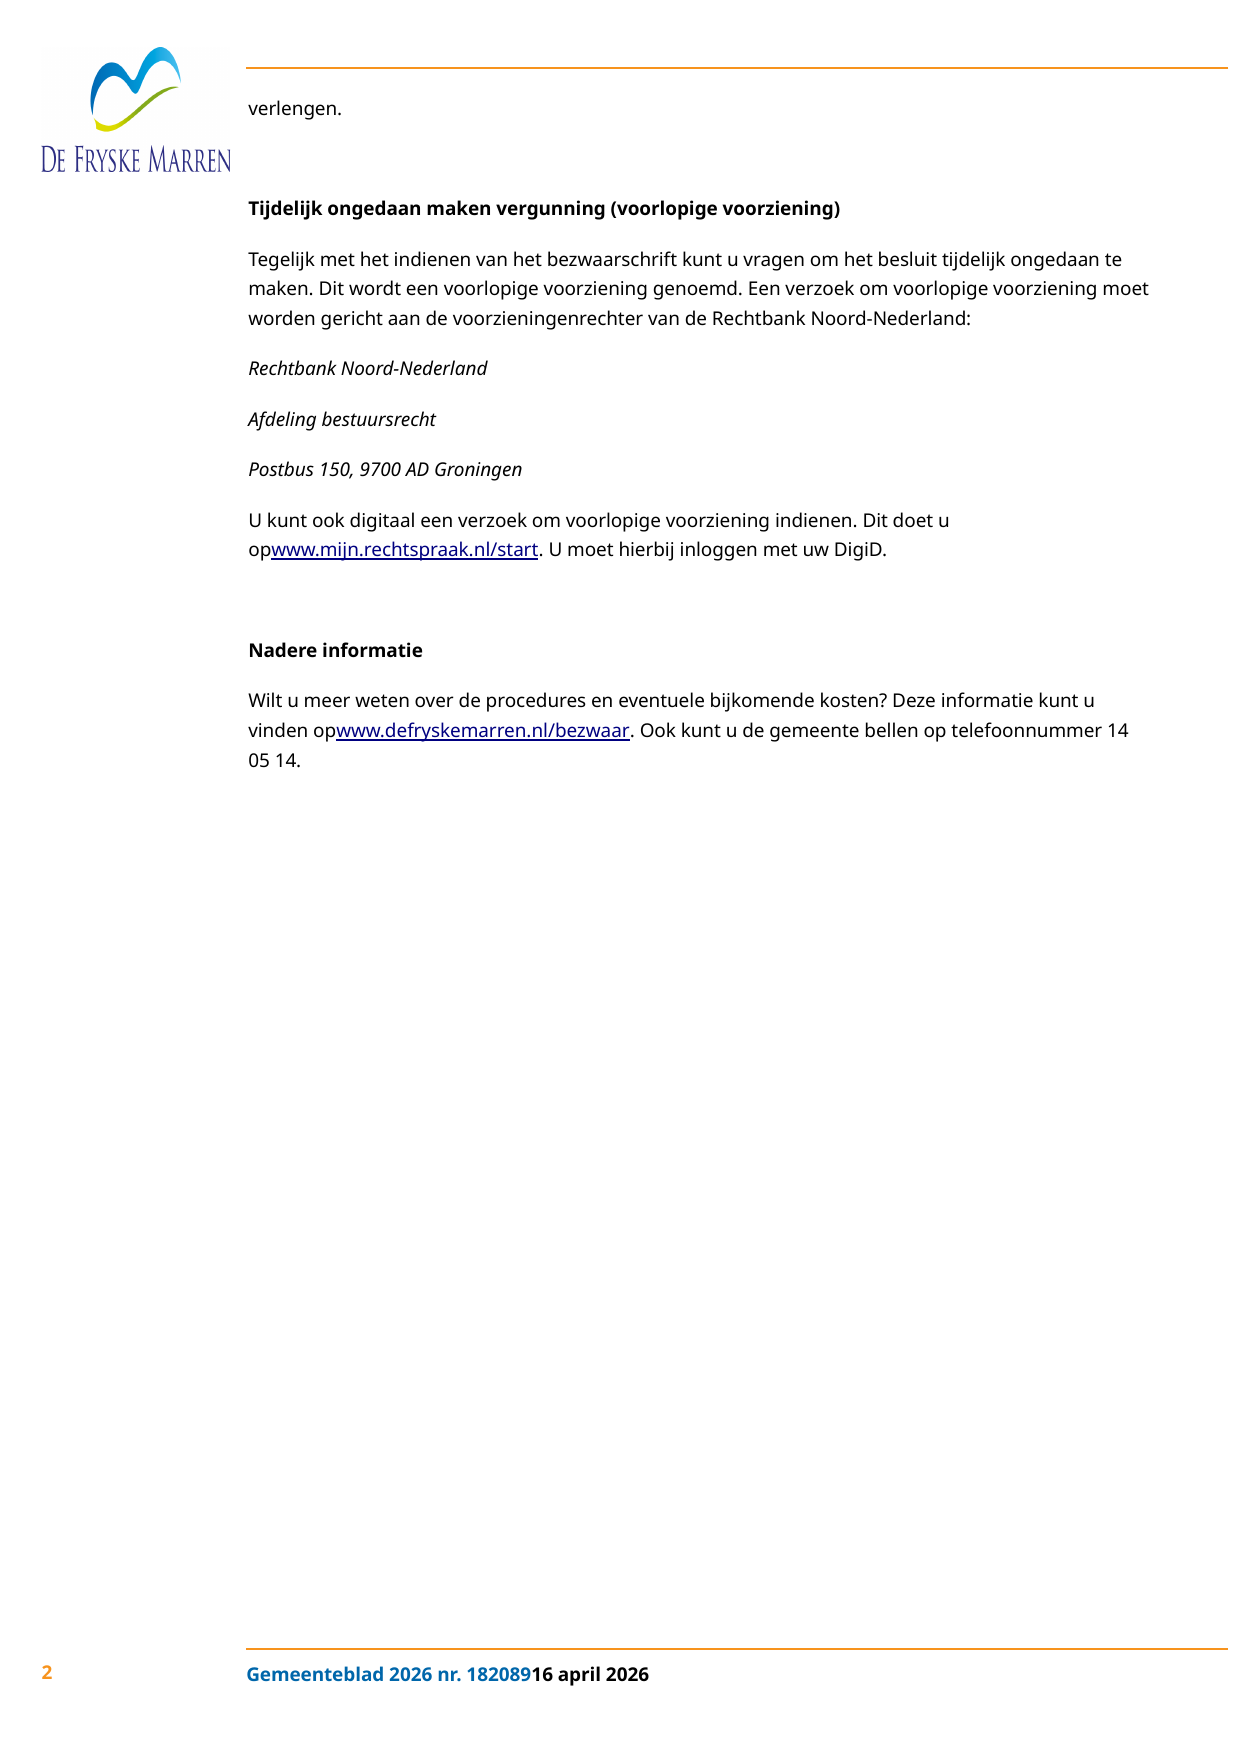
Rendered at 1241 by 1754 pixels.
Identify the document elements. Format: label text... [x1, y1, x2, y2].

picture [41, 47, 231, 172]
text U kunt ook digitaal een verzoek om voorlopige voorziening indienen. Dit doet u opwww.mijn.rechtspraak.nl/start. U moet hierbij inloggen met uw DigiD. [248, 507, 1152, 562]
text verlengen. [248, 95, 1152, 121]
text Rechtbank Noord-Nederland [248, 356, 1152, 381]
text Tijdelijk ongedaan maken vergunning (voorlopige voorziening) [248, 196, 1152, 221]
text Tegelijk met het indienen van het bezwaarschrift kunt u vragen om het besluit tijdelijk ongedaan te maken. Dit wordt een voorlopige voorziening genoemd. Een verzoek om voorlopige voorziening moet worden gericht aan de voorzieningenrechter van de Rechtbank Noord-Nederland: [248, 246, 1152, 331]
text Afdeling bestuursrecht [248, 406, 1152, 432]
text Wilt u meer weten over de procedures en eventuele bijkomende kosten? Deze informatie kunt u vinden opwww.defryskemarren.nl/bezwaar. Ook kunt u de gemeente bellen op telefoonnummer 14 05 14. [248, 688, 1152, 773]
text Nadere informatie [248, 637, 1152, 663]
text Postbus 150, 9700 AD Groningen [248, 456, 1152, 482]
